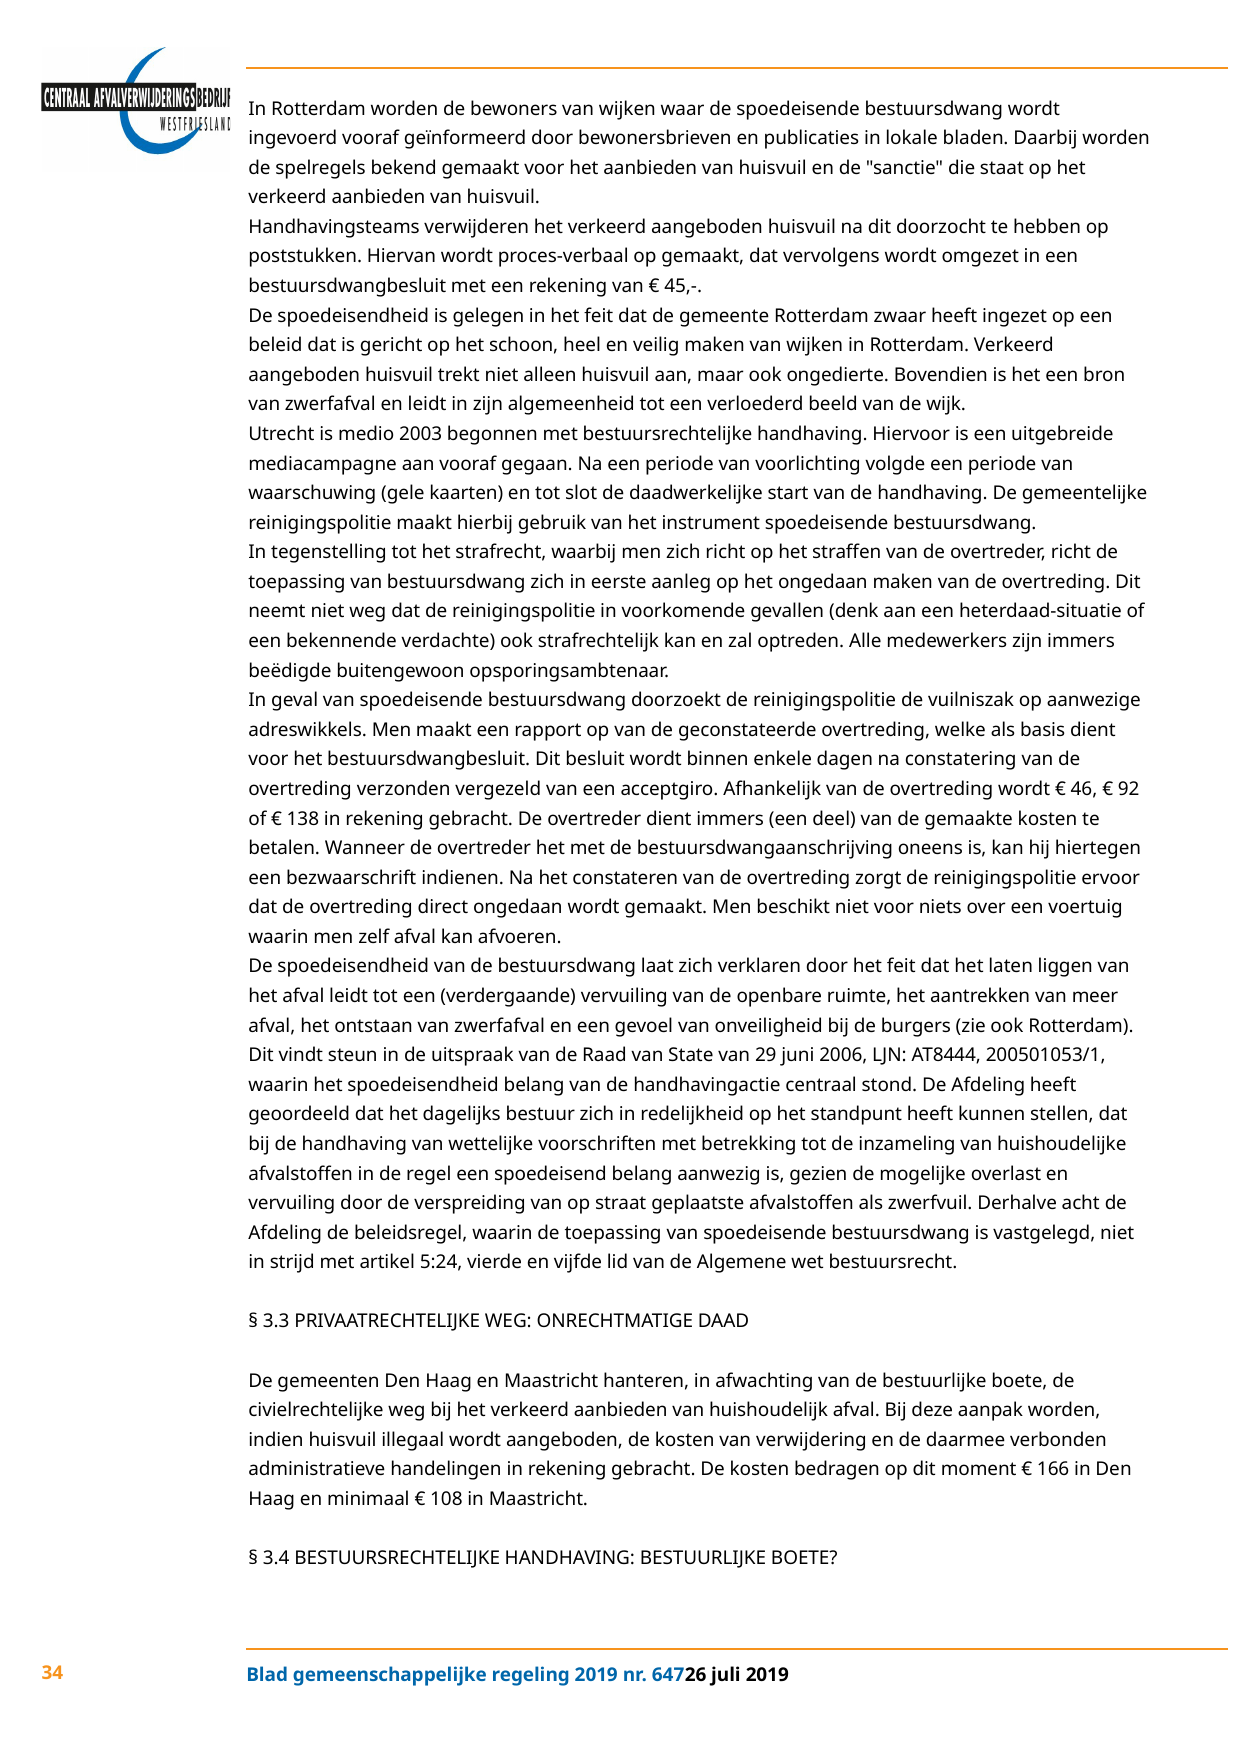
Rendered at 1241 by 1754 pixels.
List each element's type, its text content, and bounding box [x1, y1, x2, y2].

text § 3.4 BESTUURSRECHTELIJKE HANDHAVING: BESTUURLIJKE BOETE? [248, 1544, 1152, 1570]
text Utrecht is medio 2003 begonnen met bestuursrechtelijke handhaving. Hiervoor is een uitgebreide mediacampagne aan vooraf gegaan. Na een periode van voorlichting volgde een periode van waarschuwing (gele kaarten) en tot slot de daadwerkelijke start van de handhaving. De gemeentelijke reinigingspolitie maakt hierbij gebruik van het instrument spoedeisende bestuursdwang. [248, 420, 1152, 535]
text In Rotterdam worden de bewoners van wijken waar de spoedeisende bestuursdwang wordt ingevoerd vooraf geïnformeerd door bewonersbrieven en publicaties in lokale bladen. Daarbij worden de spelregels bekend gemaakt voor het aanbieden van huisvuil en de "sanctie" die staat op het verkeerd aanbieden van huisvuil. [248, 95, 1152, 209]
text In geval van spoedeisende bestuursdwang doorzoekt de reinigingspolitie de vuilniszak op aanwezige adreswikkels. Men maakt een rapport op van de geconstateerde overtreding, welke als basis dient voor het bestuursdwangbesluit. Dit besluit wordt binnen enkele dagen na constatering van de overtreding verzonden vergezeld van een acceptgiro. Afhankelijk van de overtreding wordt € 46, € 92 of € 138 in rekening gebracht. De overtreder dient immers (een deel) van de gemaakte kosten te betalen. Wanneer de overtreder het met de bestuursdwangaanschrijving oneens is, kan hij hiertegen een bezwaarschrift indienen. Na het constateren van de overtreding zorgt de reinigingspolitie ervoor dat de overtreding direct ongedaan wordt gemaakt. Men beschikt niet voor niets over een voertuig waarin men zelf afval kan afvoeren. [248, 686, 1152, 949]
text De gemeenten Den Haag en Maastricht hanteren, in afwachting van de bestuurlijke boete, de civielrechtelijke weg bij het verkeerd aanbieden van huishoudelijk afval. Bij deze aanpak worden, indien huisvuil illegaal wordt aangeboden, de kosten van verwijdering en de daarmee verbonden administratieve handelingen in rekening gebracht. De kosten bedragen op dit moment € 166 in Den Haag en minimaal € 108 in Maastricht. [248, 1367, 1152, 1511]
picture [41, 47, 231, 172]
text In tegenstelling tot het strafrecht, waarbij men zich richt op het straffen van de overtreder, richt de toepassing van bestuursdwang zich in eerste aanleg op het ongedaan maken van de overtreding. Dit neemt niet weg dat de reinigingspolitie in voorkomende gevallen (denk aan een heterdaad-situatie of een bekennende verdachte) ook strafrechtelijk kan en zal optreden. Alle medewerkers zijn immers beëdigde buitengewoon opsporingsambtenaar. [248, 538, 1152, 683]
text § 3.3 PRIVAATRECHTELIJKE WEG: ONRECHTMATIGE DAAD [248, 1308, 1152, 1333]
text De spoedeisendheid is gelegen in het feit dat de gemeente Rotterdam zwaar heeft ingezet op een beleid dat is gericht op het schoon, heel en veilig maken van wijken in Rotterdam. Verkeerd aangeboden huisvuil trekt niet alleen huisvuil aan, maar ook ongedierte. Bovendien is het een bron van zwerfafval en leidt in zijn algemeenheid tot een verloederd beeld van de wijk. [248, 302, 1152, 416]
text Handhavingsteams verwijderen het verkeerd aangeboden huisvuil na dit doorzocht te hebben op poststukken. Hiervan wordt proces-verbaal op gemaakt, dat vervolgens wordt omgezet in een bestuursdwangbesluit met een rekening van € 45,-. [248, 213, 1152, 298]
text De spoedeisendheid van de bestuursdwang laat zich verklaren door het feit dat het laten liggen van het afval leidt tot een (verdergaande) vervuiling van de openbare ruimte, het aantrekken van meer afval, het ontstaan van zwerfafval en een gevoel van onveiligheid bij de burgers (zie ook Rotterdam). Dit vindt steun in de uitspraak van de Raad van State van 29 juni 2006, LJN: AT8444, 200501053/1, waarin het spoedeisendheid belang van de handhavingactie centraal stond. De Afdeling heeft geoordeeld dat het dagelijks bestuur zich in redelijkheid op het standpunt heeft kunnen stellen, dat bij de handhaving van wettelijke voorschriften met betrekking tot de inzameling van huishoudelijke afvalstoffen in de regel een spoedeisend belang aanwezig is, gezien de mogelijke overlast en vervuiling door de verspreiding van op straat geplaatste afvalstoffen als zwerfvuil. Derhalve acht de Afdeling de beleidsregel, waarin de toepassing van spoedeisende bestuursdwang is vastgelegd, niet in strijd met artikel 5:24, vierde en vijfde lid van de Algemene wet bestuursrecht. [248, 953, 1152, 1274]
